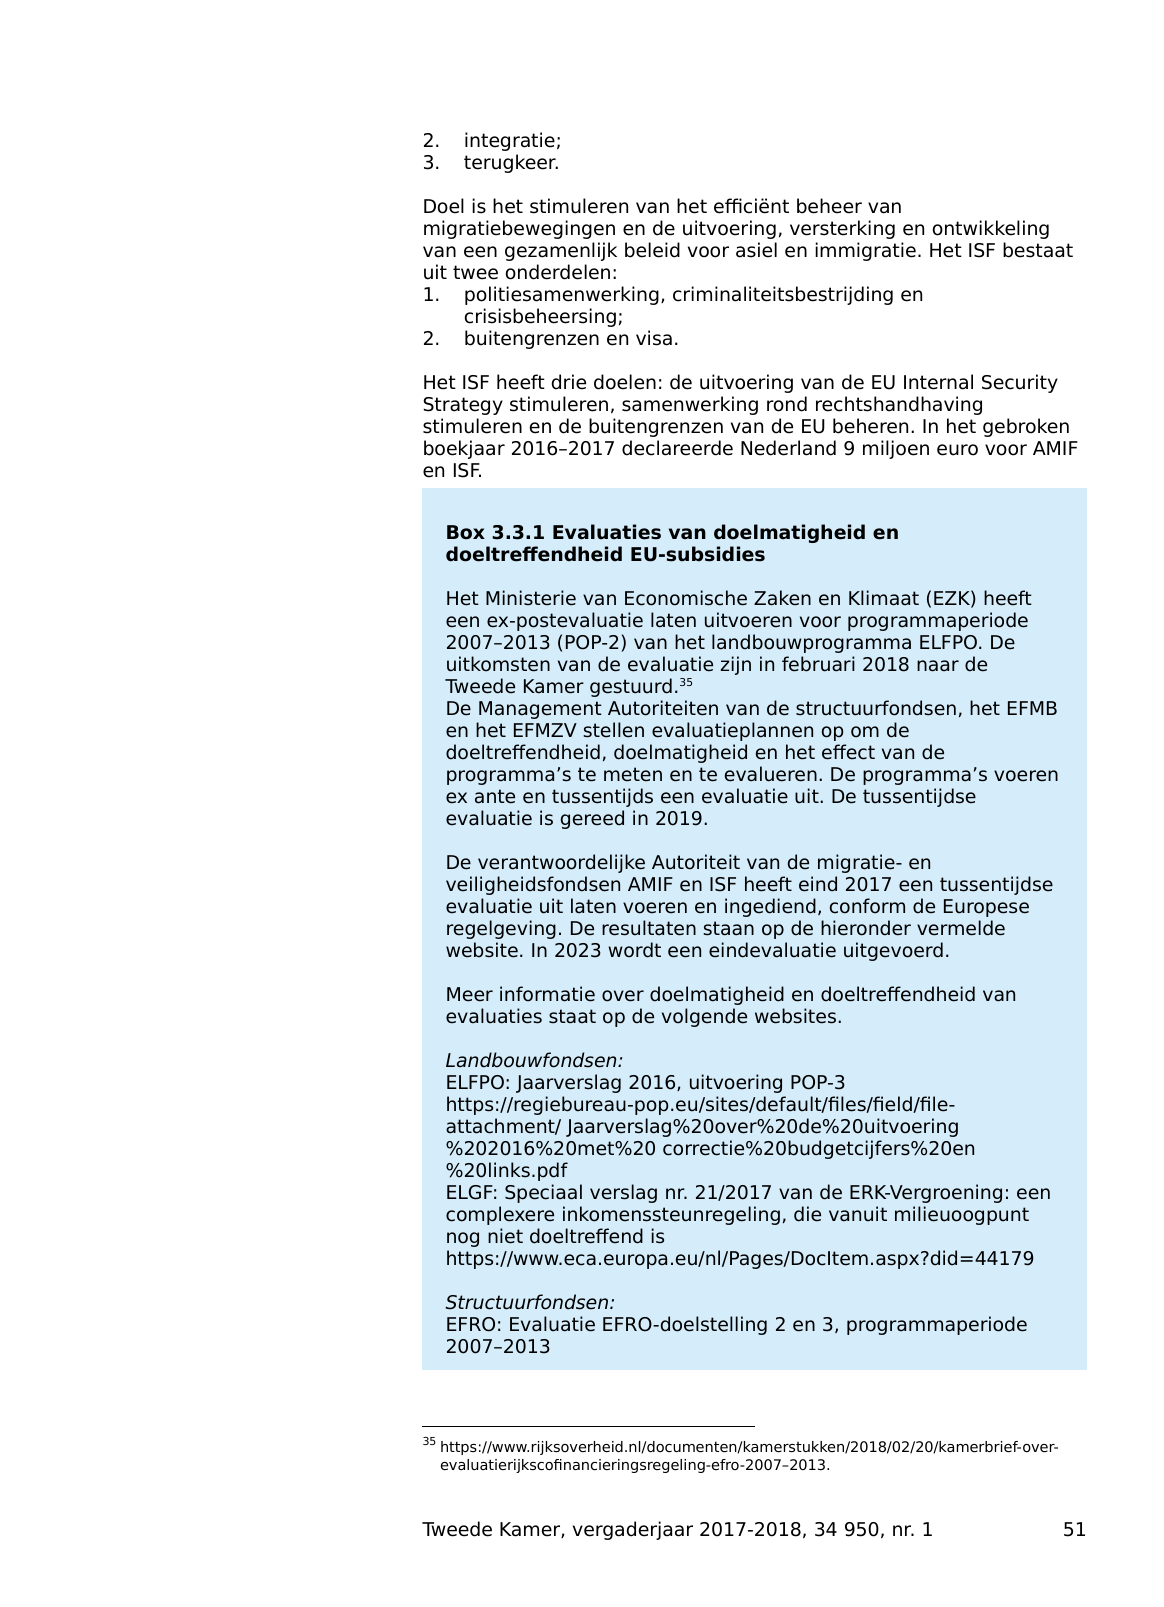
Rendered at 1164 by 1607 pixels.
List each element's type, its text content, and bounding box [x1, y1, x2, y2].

text 1. politiesamenwerking, criminaliteitsbestrijding en crisisbeheersing; [422, 284, 1087, 328]
text Het ISF heeft drie doelen: de uitvoering van de EU Internal Security Strategy stimuleren, samenwerking rond rechtshandhaving stimuleren en de buitengrenzen van de EU beheren. In het gebroken boekjaar 2016–2017 declareerde Nederland 9 miljoen euro voor AMIF en ISF. [422, 372, 1087, 482]
text Doel is het stimuleren van het efficiënt beheer van migratiebewegingen en de uitvoering, versterking en ontwikkeling van een gezamenlijk beleid voor asiel en immigratie. Het ISF bestaat uit twee onderdelen: [422, 196, 1087, 284]
text 3. terugkeer. [422, 152, 1087, 174]
text 2. integratie; [422, 130, 1087, 152]
text 2. buitengrenzen en visa. [422, 328, 1087, 350]
table_header Box 3.3.1 Evaluaties van doelmatigheid en doeltreffendheid EU-subsidies Het Ministerie van Economische Zaken en Klimaat (EZK) heeft een ex-postevaluatie laten uitvoeren voor programmaperiode 2007–2013 (POP-2) van het landbouwprogramma ELFPO. De uitkomsten van de evaluatie zijn in februari 2018 naar de Tweede Kamer gestuurd. De Management Autoriteiten van de structuurfondsen, het EFMB en het EFMZV stellen evaluatieplannen op om de doeltreffendheid, doelmatigheid en het effect van de programma’s te meten en te evalueren. De programma’s voeren ex ante en tussentijds een evaluatie uit. De tussentijdse evaluatie is gereed in 2019. De verantwoordelijke Autoriteit van de migratie- en veiligheidsfondsen AMIF en ISF heeft eind 2017 een tussentijdse evaluatie uit laten voeren en ingediend, conform de Europese regelgeving. De resultaten staan op de hieronder vermelde website. In 2023 wordt een eindevaluatie uitgevoerd. Meer informatie over doelmatigheid en doeltreffendheid van evaluaties staat op de volgende websites. Landbouwfondsen: ELFPO: Jaarverslag 2016, uitvoering POP-3 https://regiebureau-pop.eu/sites/default/files/field/file-attachment/ Jaarverslag%20over%20de%20uitvoering%202016%20met%20 correctie%20budgetcijfers%20en%20links.pdf ELGF: Speciaal verslag nr. 21/2017 van de ERK-Vergroening: een complexere inkomenssteunregeling, die vanuit milieuoogpunt nog niet doeltreffend is https://www.eca.europa.eu/nl/Pages/DocItem.aspx?did=44179 Structuurfondsen: EFRO: Evaluatie EFRO-doelstelling 2 en 3, programmaperiode 2007–2013 [422, 488, 1087, 1370]
